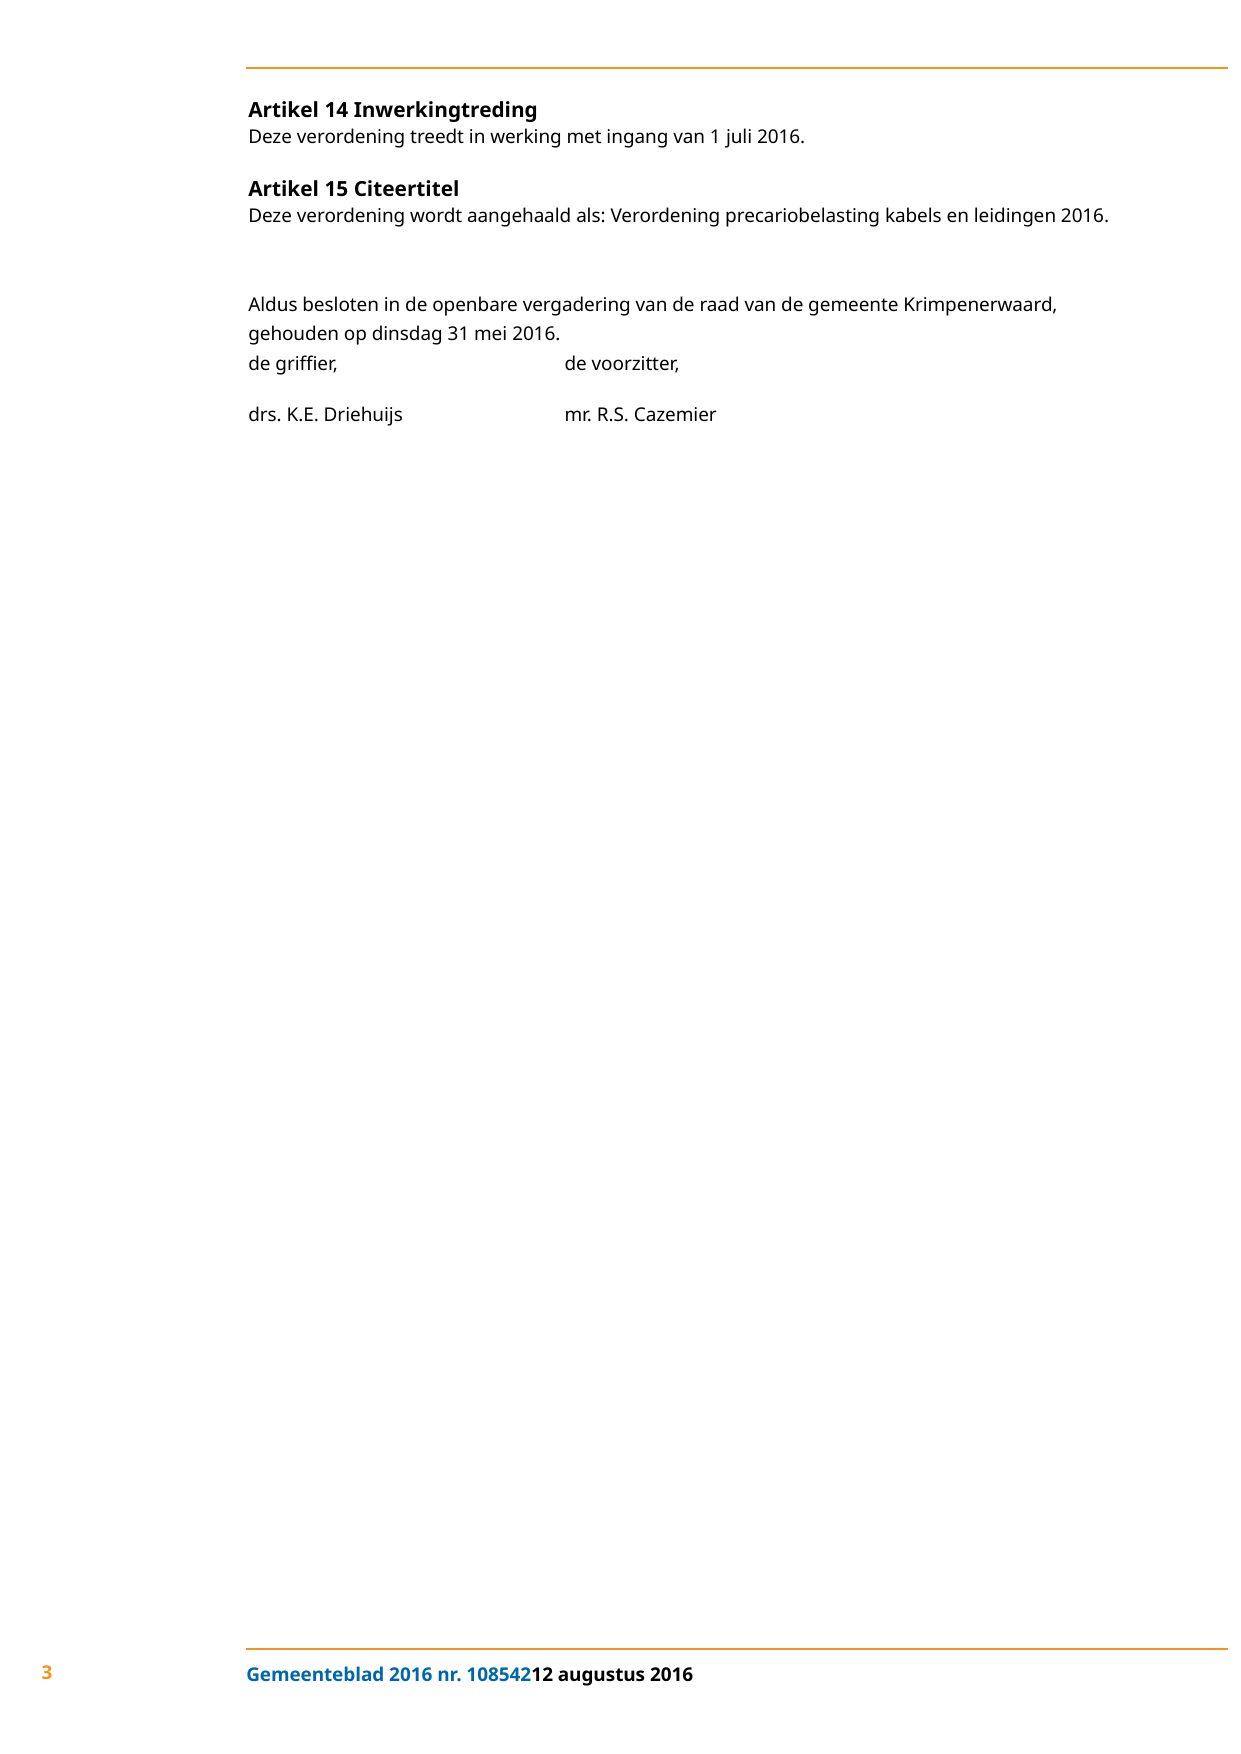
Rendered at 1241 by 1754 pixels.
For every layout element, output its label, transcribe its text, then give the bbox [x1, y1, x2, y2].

text Deze verordening treedt in werking met ingang van 1 juli 2016. [248, 123, 1152, 149]
text Aldus besloten in de openbare vergadering van de raad van de gemeente Krimpenerwaard, gehouden op dinsdag 31 mei 2016. [248, 291, 1152, 346]
text Deze verordening wordt aangehaald als: Verordening precariobelasting kabels en leidingen 2016. [248, 202, 1152, 228]
table_cell [248, 376, 564, 402]
table_cell drs. K.E. Driehuijs [248, 402, 564, 427]
picture [41, 47, 231, 172]
table_cell mr. R.S. Cazemier [564, 402, 1152, 427]
text Artikel 14 Inwerkingtreding [248, 95, 1152, 123]
table_cell [564, 376, 1152, 402]
table_header de voorzitter, [564, 350, 1152, 376]
text Artikel 15 Citeertitel [248, 174, 1152, 202]
table_header de griffier, [248, 350, 564, 376]
